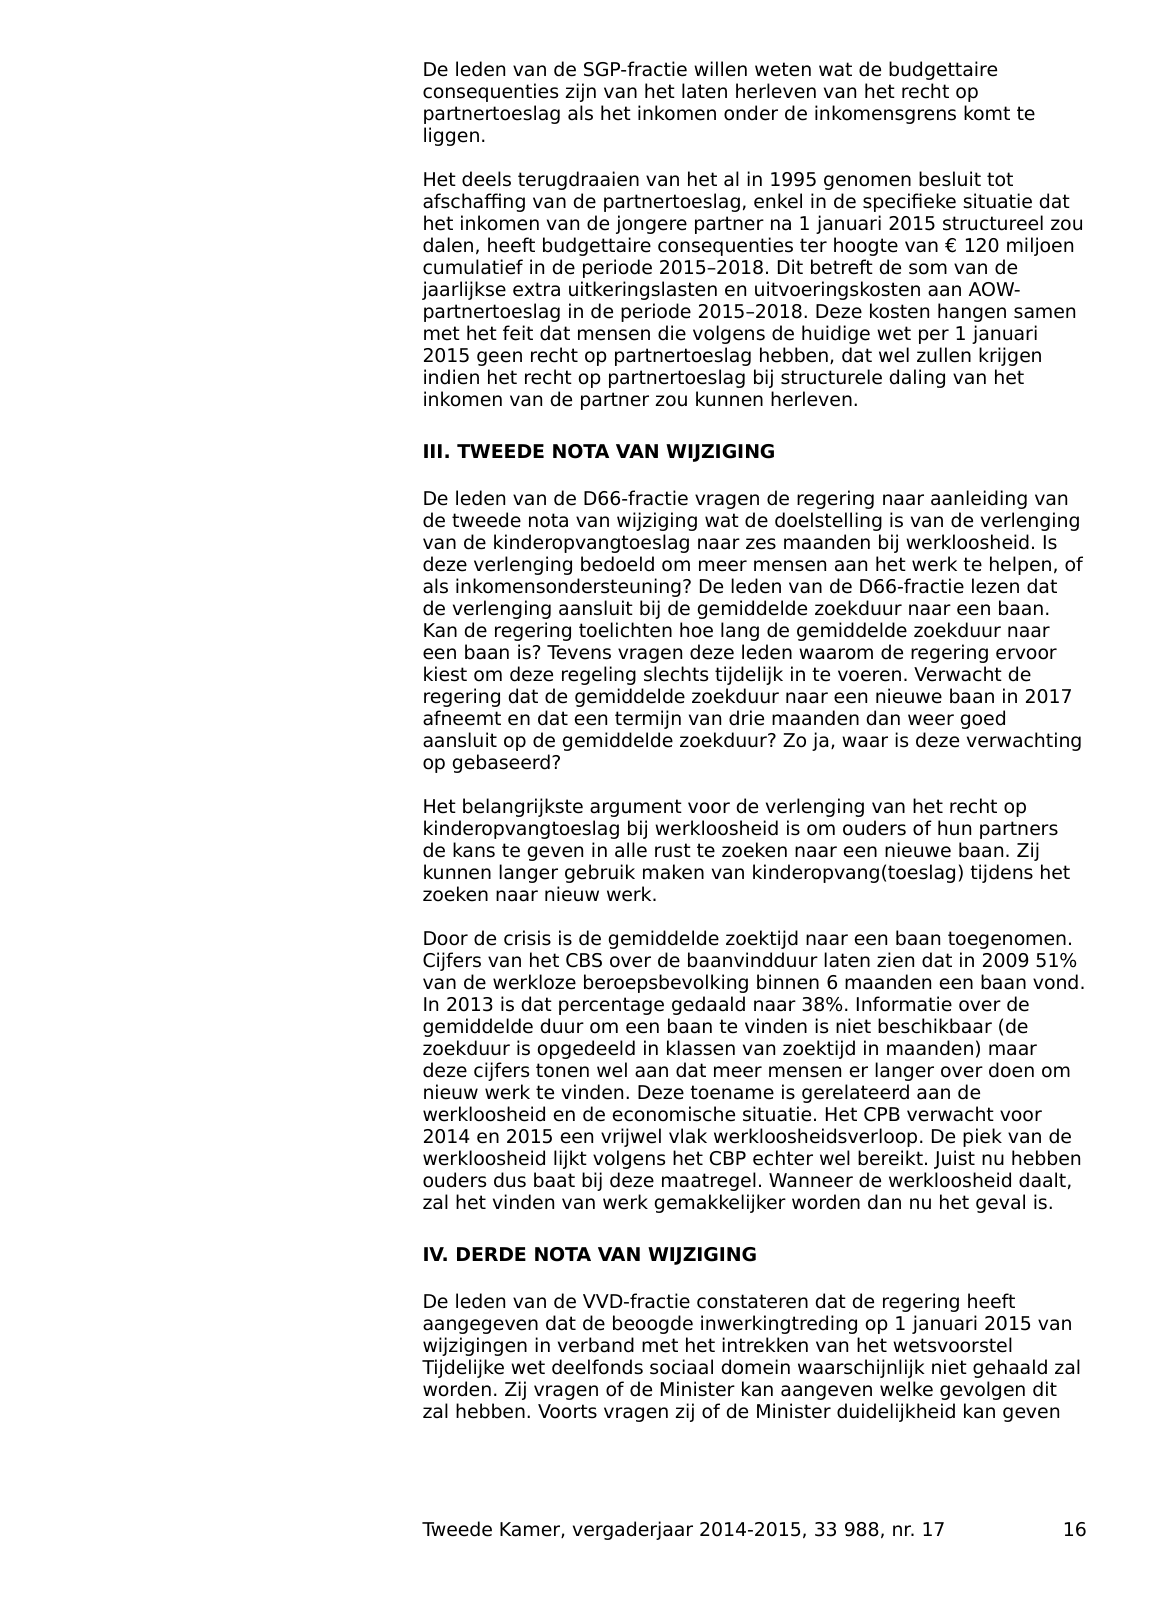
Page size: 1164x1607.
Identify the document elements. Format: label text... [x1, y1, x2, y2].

text De leden van de D66-fractie vragen de regering naar aanleiding van de tweede nota van wijziging wat de doelstelling is van de verlenging van de kinderopvangtoeslag naar zes maanden bij werkloosheid. Is deze verlenging bedoeld om meer mensen aan het werk te helpen, of als inkomensondersteuning? De leden van de D66-fractie lezen dat de verlenging aansluit bij de gemiddelde zoekduur naar een baan. Kan de regering toelichten hoe lang de gemiddelde zoekduur naar een baan is? Tevens vragen deze leden waarom de regering ervoor kiest om deze regeling slechts tijdelijk in te voeren. Verwacht de regering dat de gemiddelde zoekduur naar een nieuwe baan in 2017 afneemt en dat een termijn van drie maanden dan weer goed aansluit op de gemiddelde zoekduur? Zo ja, waar is deze verwachting op gebaseerd? [422, 488, 1087, 774]
subtitle IV. DERDE NOTA VAN WIJZIGING [422, 1244, 1087, 1266]
text De leden van de SGP-fractie willen weten wat de budgettaire consequenties zijn van het laten herleven van het recht op partnertoeslag als het inkomen onder de inkomensgrens komt te liggen. [422, 59, 1087, 147]
text De leden van de VVD-fractie constateren dat de regering heeft aangegeven dat de beoogde inwerkingtreding op 1 januari 2015 van wijzigingen in verband met het intrekken van het wetsvoorstel Tijdelijke wet deelfonds sociaal domein waarschijnlijk niet gehaald zal worden. Zij vragen of de Minister kan aangeven welke gevolgen dit zal hebben. Voorts vragen zij of de Minister duidelijkheid kan geven [422, 1291, 1087, 1422]
subtitle III. TWEEDE NOTA VAN WIJZIGING [422, 441, 1087, 463]
text Het belangrijkste argument voor de verlenging van het recht op kinderopvangtoeslag bij werkloosheid is om ouders of hun partners de kans te geven in alle rust te zoeken naar een nieuwe baan. Zij kunnen langer gebruik maken van kinderopvang(toeslag) tijdens het zoeken naar nieuw werk. [422, 796, 1087, 906]
text Door de crisis is de gemiddelde zoektijd naar een baan toegenomen. Cijfers van het CBS over de baanvindduur laten zien dat in 2009 51% van de werkloze beroepsbevolking binnen 6 maanden een baan vond. In 2013 is dat percentage gedaald naar 38%. Informatie over de gemiddelde duur om een baan te vinden is niet beschikbaar (de zoekduur is opgedeeld in klassen van zoektijd in maanden) maar deze cijfers tonen wel aan dat meer mensen er langer over doen om nieuw werk te vinden. Deze toename is gerelateerd aan de werkloosheid en de economische situatie. Het CPB verwacht voor 2014 en 2015 een vrijwel vlak werkloosheidsverloop. De piek van de werkloosheid lijkt volgens het CBP echter wel bereikt. Juist nu hebben ouders dus baat bij deze maatregel. Wanneer de werkloosheid daalt, zal het vinden van werk gemakkelijker worden dan nu het geval is. [422, 928, 1087, 1214]
text Het deels terugdraaien van het al in 1995 genomen besluit tot afschaffing van de partnertoeslag, enkel in de specifieke situatie dat het inkomen van de jongere partner na 1 januari 2015 structureel zou dalen, heeft budgettaire consequenties ter hoogte van € 120 miljoen cumulatief in de periode 2015–2018. Dit betreft de som van de jaarlijkse extra uitkeringslasten en uitvoeringskosten aan AOW-partnertoeslag in de periode 2015–2018. Deze kosten hangen samen met het feit dat mensen die volgens de huidige wet per 1 januari 2015 geen recht op partnertoeslag hebben, dat wel zullen krijgen indien het recht op partnertoeslag bij structurele daling van het inkomen van de partner zou kunnen herleven. [422, 169, 1087, 411]
